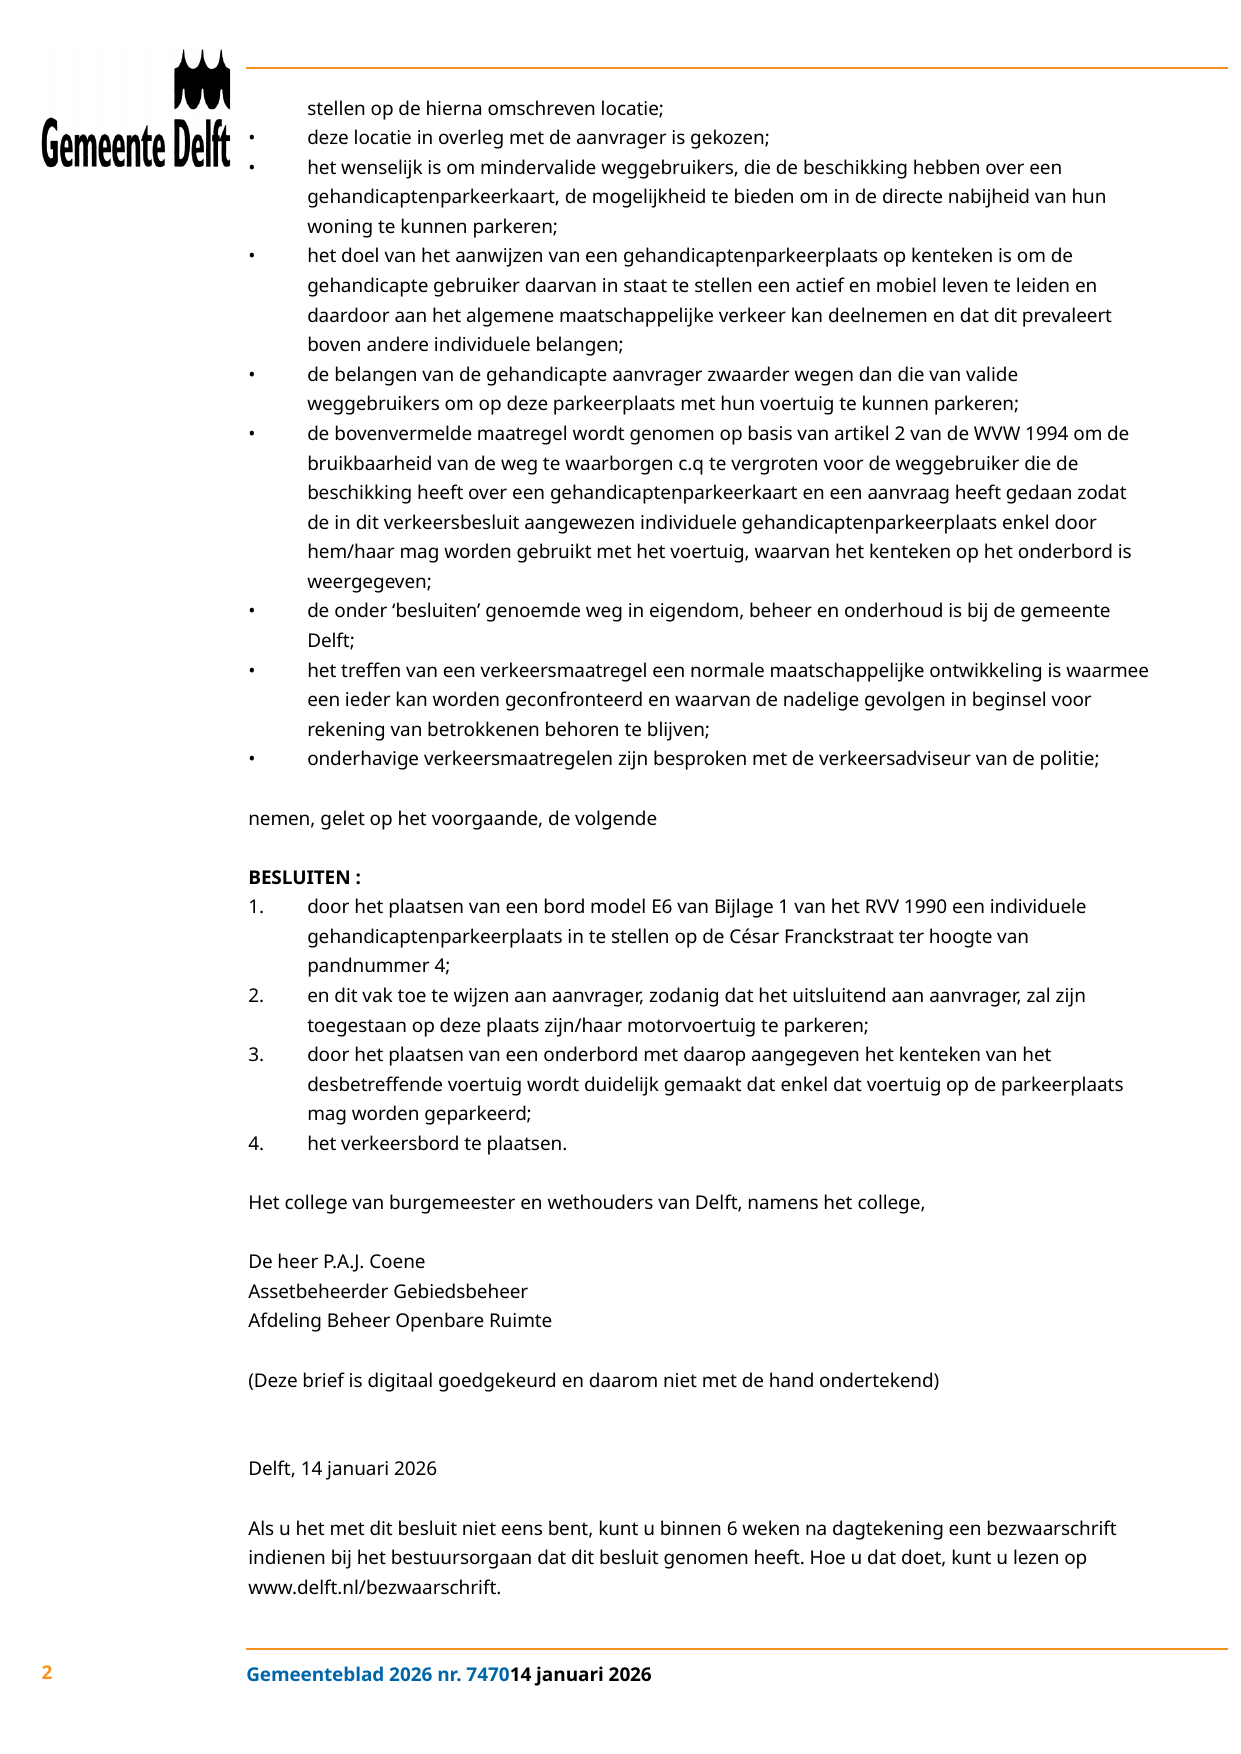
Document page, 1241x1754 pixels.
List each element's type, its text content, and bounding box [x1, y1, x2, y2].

picture [41, 47, 231, 172]
list de belangen van de gehandicapte aanvrager zwaarder wegen dan die van valide weggebruikers om op deze parkeerplaats met hun voertuig te kunnen parkeren; [248, 361, 1152, 416]
list het verkeersbord te plaatsen. [248, 1130, 1152, 1156]
text Afdeling Beheer Openbare Ruimte [248, 1308, 1152, 1333]
list het doel van het aanwijzen van een gehandicaptenparkeerplaats op kenteken is om de gehandicapte gebruiker daarvan in staat te stellen een actief en mobiel leven te leiden en daardoor aan het algemene maatschappelijke verkeer kan deelnemen en dat dit prevaleert boven andere individuele belangen; [248, 243, 1152, 357]
list het wenselijk is om mindervalide weggebruikers, die de beschikking hebben over een gehandicaptenparkeerkaart, de mogelijkheid te bieden om in de directe nabijheid van hun woning te kunnen parkeren; [248, 154, 1152, 239]
list onderhavige verkeersmaatregelen zijn besproken met de verkeersadviseur van de politie; [248, 746, 1152, 771]
list en dit vak toe te wijzen aan aanvrager, zodanig dat het uitsluitend aan aanvrager, zal zijn toegestaan op deze plaats zijn/haar motorvoertuig te parkeren; [248, 982, 1152, 1038]
text BESLUITEN : [248, 864, 1152, 890]
text Assetbeheerder Gebiedsbeheer [248, 1278, 1152, 1304]
text Het college van burgemeester en wethouders van Delft, namens het college, [248, 1189, 1152, 1215]
list deze locatie in overleg met de aanvrager is gekozen; [248, 124, 1152, 150]
list stellen op de hierna omschreven locatie; [248, 95, 1152, 121]
list door het plaatsen van een bord model E6 van Bijlage 1 van het RVV 1990 een individuele gehandicaptenparkeerplaats in te stellen op de César Franckstraat ter hoogte van pandnummer 4; [248, 893, 1152, 978]
list het treffen van een verkeersmaatregel een normale maatschappelijke ontwikkeling is waarmee een ieder kan worden geconfronteerd en waarvan de nadelige gevolgen in beginsel voor rekening van betrokkenen behoren te blijven; [248, 657, 1152, 742]
text Als u het met dit besluit niet eens bent, kunt u binnen 6 weken na dagtekening een bezwaarschrift indienen bij het bestuursorgaan dat dit besluit genomen heeft. Hoe u dat doet, kunt u lezen op www.delft.nl/bezwaarschrift. [248, 1515, 1152, 1600]
list de onder ‘besluiten’ genoemde weg in eigendom, beheer en onderhoud is bij de gemeente Delft; [248, 598, 1152, 653]
list de bovenvermelde maatregel wordt genomen op basis van artikel 2 van de WVW 1994 om de bruikbaarheid van de weg te waarborgen c.q te vergroten voor de weggebruiker die de beschikking heeft over een gehandicaptenparkeerkaart en een aanvraag heeft gedaan zodat de in dit verkeersbesluit aangewezen individuele gehandicaptenparkeerplaats enkel door hem/haar mag worden gebruikt met het voertuig, waarvan het kenteken op het onderbord is weergegeven; [248, 420, 1152, 594]
text (Deze brief is digitaal goedgekeurd en daarom niet met de hand ondertekend) [248, 1367, 1152, 1393]
text nemen, gelet op het voorgaande, de volgende [248, 805, 1152, 831]
text Delft, 14 januari 2026 [248, 1456, 1152, 1481]
text De heer P.A.J. Coene [248, 1248, 1152, 1274]
list door het plaatsen van een onderbord met daarop aangegeven het kenteken van het desbetreffende voertuig wordt duidelijk gemaakt dat enkel dat voertuig op de parkeerplaats mag worden geparkeerd; [248, 1041, 1152, 1126]
